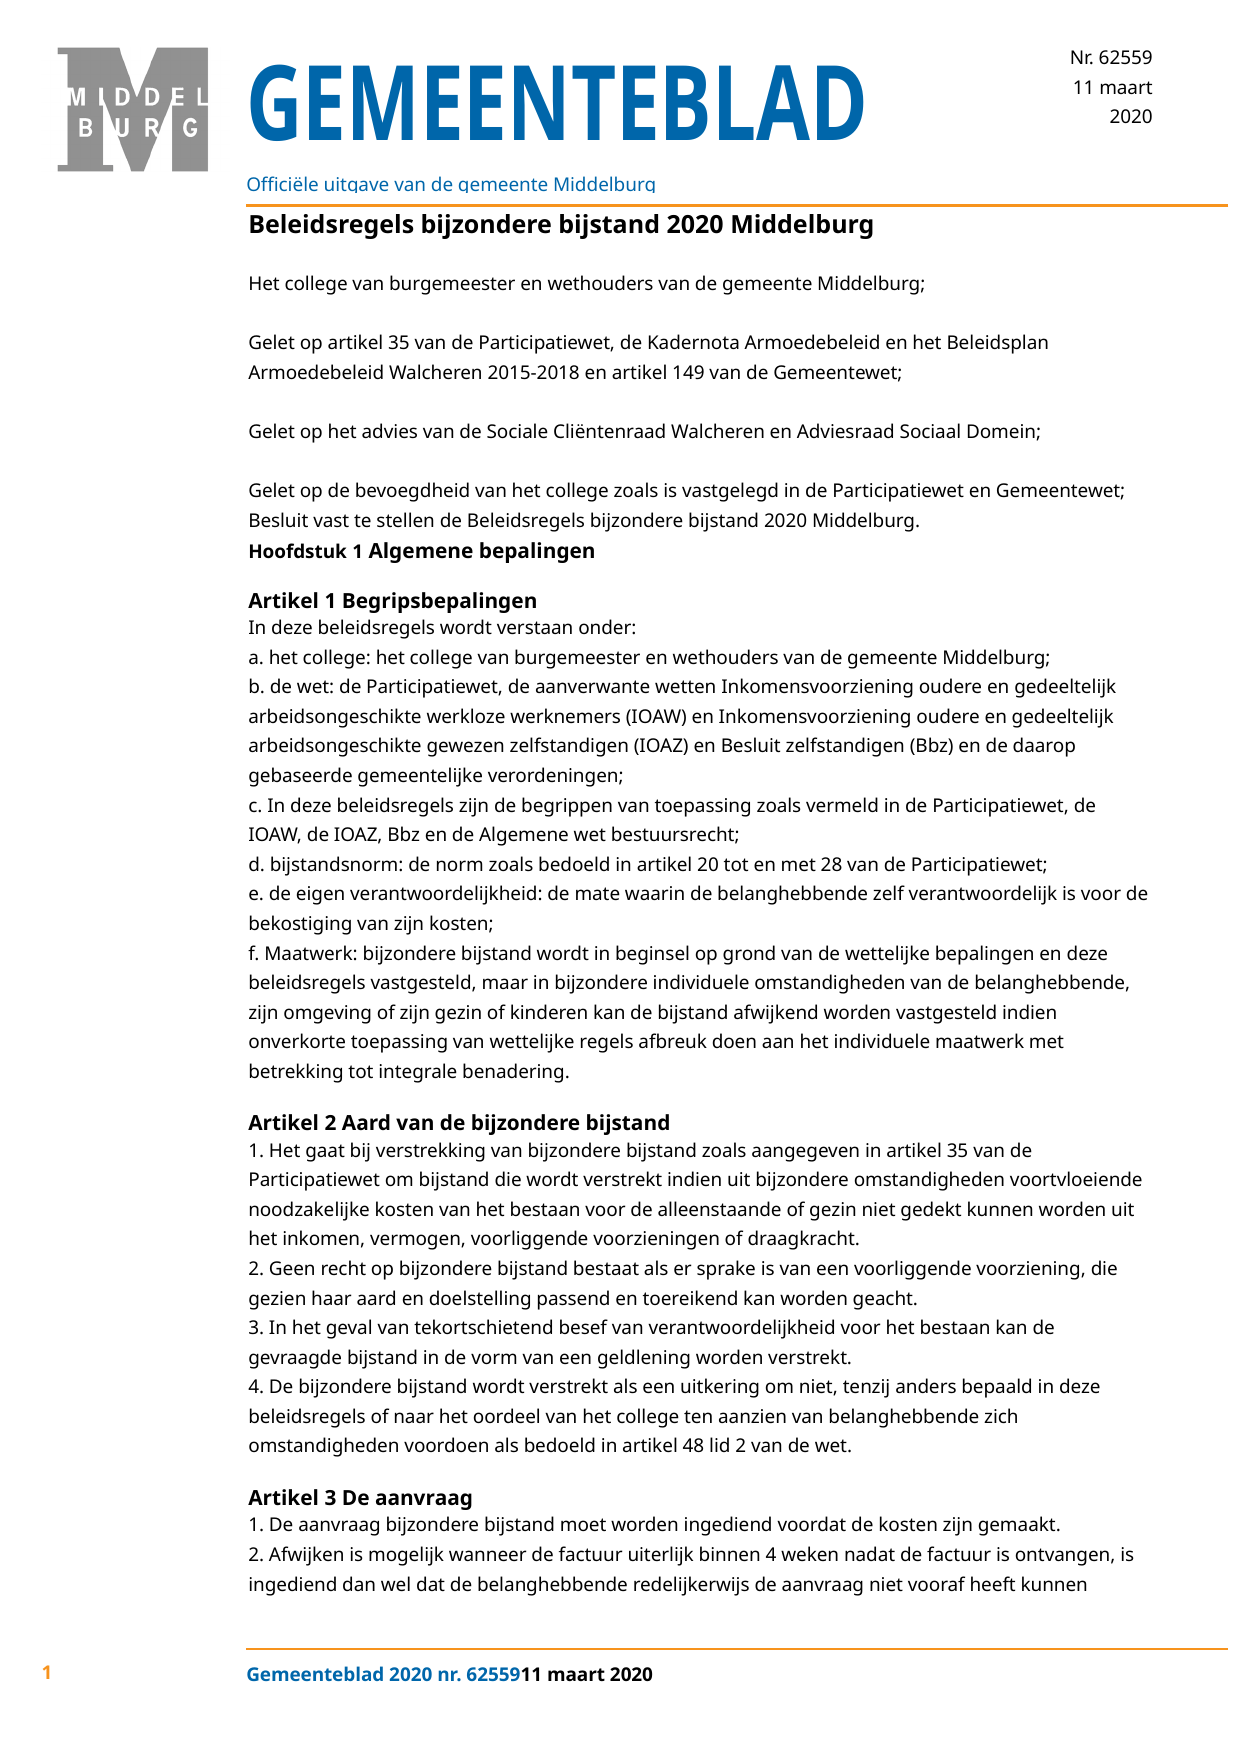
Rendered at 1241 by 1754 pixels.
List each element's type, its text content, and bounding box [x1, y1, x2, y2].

text Het college van burgemeester en wethouders van de gemeente Middelburg; [248, 270, 1152, 296]
text Gelet op artikel 35 van de Participatiewet, de Kadernota Armoedebeleid en het Beleidsplan Armoedebeleid Walcheren 2015-2018 en artikel 149 van de Gemeentewet; [248, 329, 1152, 385]
text Gelet op het advies van de Sociale Cliëntenraad Walcheren en Adviesraad Sociaal Domein; [248, 418, 1152, 444]
text Artikel 1 Begripsbepalingen [248, 586, 1152, 614]
text 3. In het geval van tekortschietend besef van verantwoordelijkheid voor het bestaan kan de gevraagde bijstand in de vorm van een geldlening worden verstrekt. [248, 1314, 1152, 1370]
text b. de wet: de Participatiewet, de aanverwante wetten Inkomensvoorziening oudere en gedeeltelijk [248, 673, 1152, 699]
picture [41, 47, 231, 172]
text 1. De aanvraag bijzondere bijstand moet worden ingediend voordat de kosten zijn gemaakt. [248, 1512, 1152, 1537]
text 2. Afwijken is mogelijk wanneer de factuur uiterlijk binnen 4 weken nadat de factuur is ontvangen, is ingediend dan wel dat de belanghebbende redelijkerwijs de aanvraag niet vooraf heeft kunnen [248, 1541, 1152, 1596]
text c. In deze beleidsregels zijn de begrippen van toepassing zoals vermeld in de Participatiewet, de IOAW, de IOAZ, Bbz en de Algemene wet bestuursrecht; [248, 792, 1152, 847]
text Artikel 3 De aanvraag [248, 1483, 1152, 1512]
text Beleidsregels bijzondere bijstand 2020 Middelburg [248, 207, 1152, 241]
text d. bijstandsnorm: de norm zoals bedoeld in artikel 20 tot en met 28 van de Participatiewet; [248, 851, 1152, 877]
text a. het college: het college van burgemeester en wethouders van de gemeente Middelburg; [248, 644, 1152, 669]
text 1. Het gaat bij verstrekking van bijzondere bijstand zoals aangegeven in artikel 35 van de Participatiewet om bijstand die wordt verstrekt indien uit bijzondere omstandigheden voortvloeiende noodzakelijke kosten van het bestaan voor de alleenstaande of gezin niet gedekt kunnen worden uit het inkomen, vermogen, voorliggende voorzieningen of draagkracht. [248, 1137, 1152, 1251]
text 4. De bijzondere bijstand wordt verstrekt als een uitkering om niet, tenzij anders bepaald in deze beleidsregels of naar het oordeel van het college ten aanzien van belanghebbende zich omstandigheden voordoen als bedoeld in artikel 48 lid 2 van de wet. [248, 1373, 1152, 1458]
text 2. Geen recht op bijzondere bijstand bestaat als er sprake is van een voorliggende voorziening, die gezien haar aard en doelstelling passend en toereikend kan worden geacht. [248, 1255, 1152, 1311]
text Gelet op de bevoegdheid van het college zoals is vastgelegd in de Participatiewet en Gemeentewet; Besluit vast te stellen de Beleidsregels bijzondere bijstand 2020 Middelburg. [248, 477, 1152, 533]
text e. de eigen verantwoordelijkheid: de mate waarin de belanghebbende zelf verantwoordelijk is voor de bekostiging van zijn kosten; [248, 881, 1152, 936]
text arbeidsongeschikte werkloze werknemers (IOAW) en Inkomensvoorziening oudere en gedeeltelijk arbeidsongeschikte gewezen zelfstandigen (IOAZ) en Besluit zelfstandigen (Bbz) en de daarop gebaseerde gemeentelijke verordeningen; [248, 703, 1152, 788]
text Artikel 2 Aard van de bijzondere bijstand [248, 1108, 1152, 1137]
text Hoofdstuk 1 Algemene bepalingen [248, 537, 1152, 565]
text In deze beleidsregels wordt verstaan onder: [248, 614, 1152, 640]
text f. Maatwerk: bijzondere bijstand wordt in beginsel op grond van de wettelijke bepalingen en deze beleidsregels vastgesteld, maar in bijzondere individuele omstandigheden van de belanghebbende, zijn omgeving of zijn gezin of kinderen kan de bijstand afwijkend worden vastgesteld indien onverkorte toepassing van wettelijke regels afbreuk doen aan het individuele maatwerk met betrekking tot integrale benadering. [248, 940, 1152, 1084]
